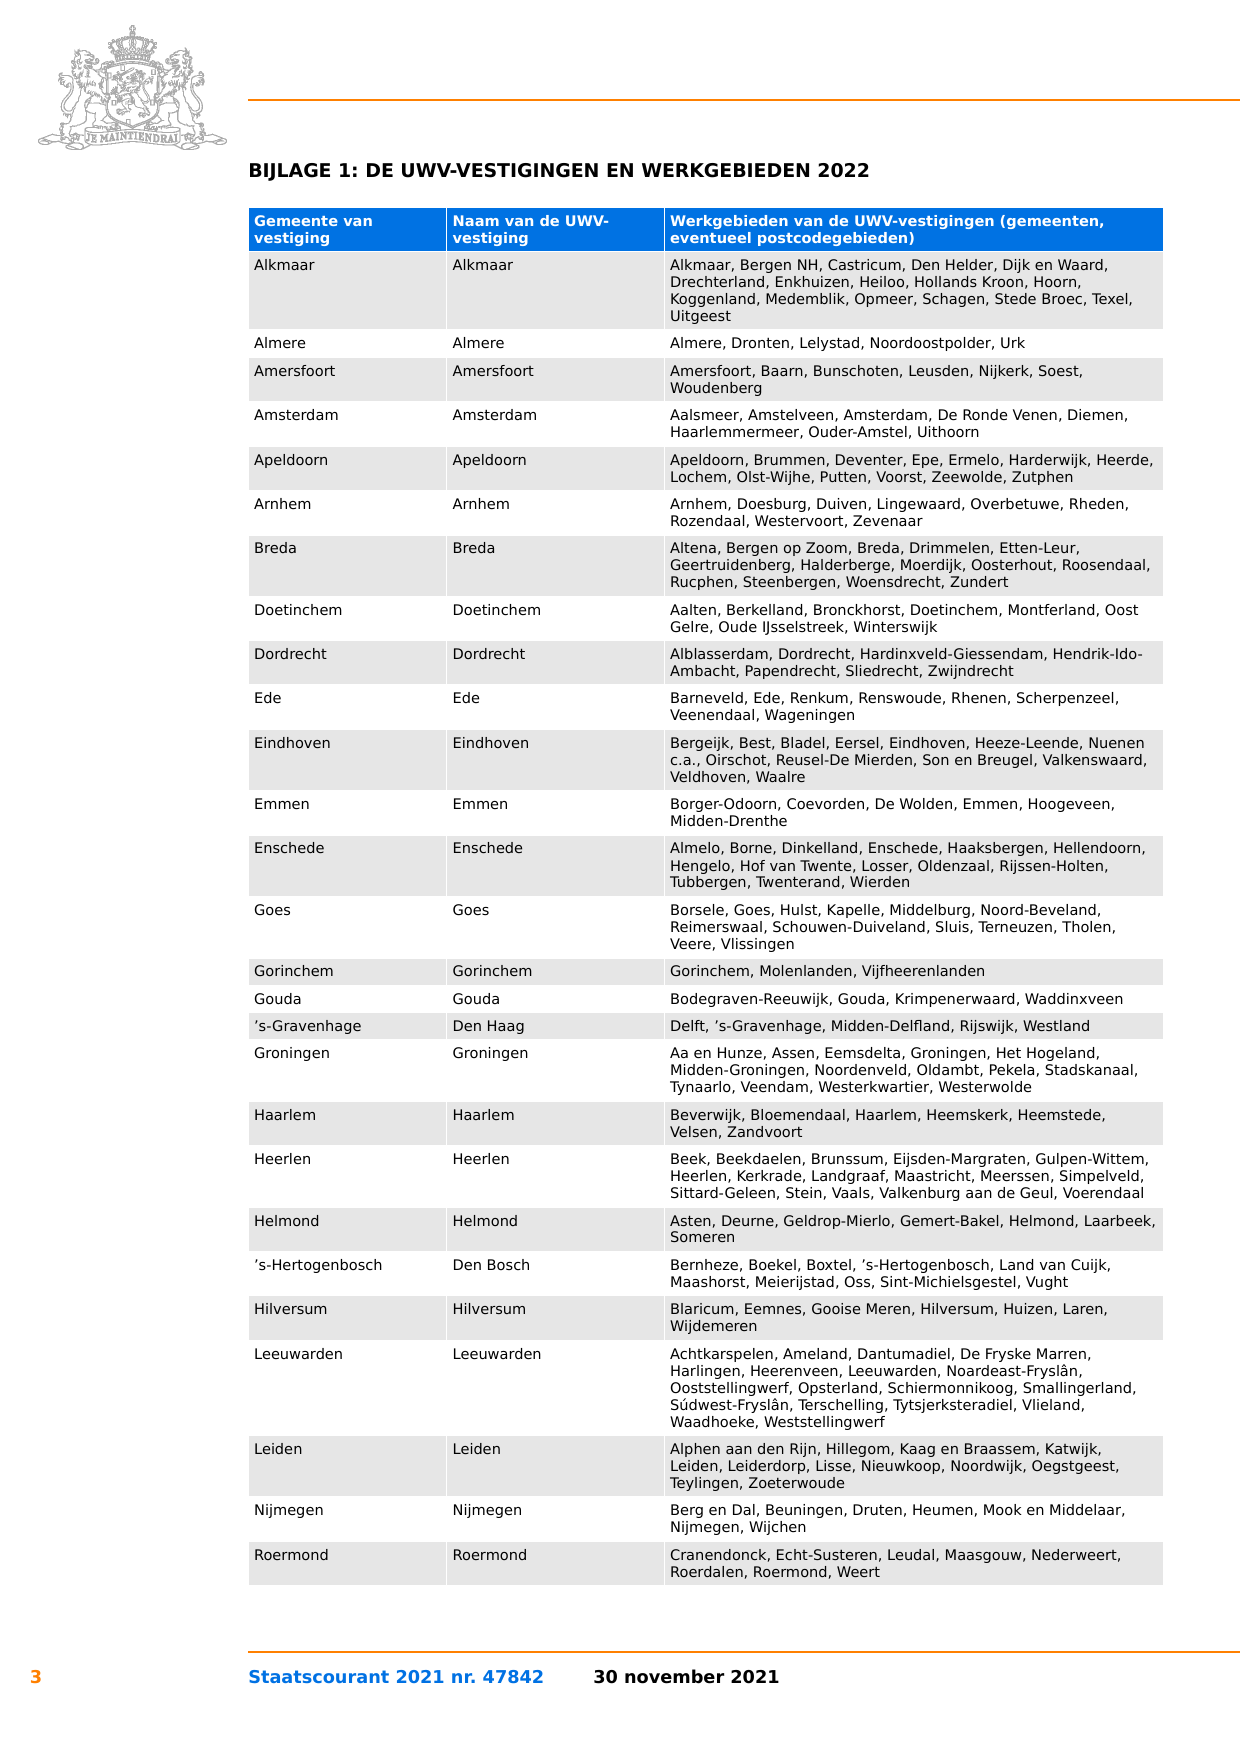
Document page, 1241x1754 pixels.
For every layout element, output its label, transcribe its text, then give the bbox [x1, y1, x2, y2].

picture [38, 25, 227, 150]
table_cell Achtkarspelen, Ameland, Dantumadiel, De Fryske Marren, Harlingen, Heerenveen, Leeuwarden, Noardeast-Fryslân, Ooststellingwerf, Opsterland, Schiermonnikoog, Smallingerland, Súdwest-Fryslân, Terschelling, Tytsjerksteradiel, Vlieland, Waadhoeke, Weststellingwerf [665, 1341, 1163, 1435]
table_cell Amsterdam [447, 403, 664, 446]
table_cell Breda [447, 536, 664, 596]
table_cell Eindhoven [447, 730, 664, 790]
table_cell Aalsmeer, Amstelveen, Amsterdam, De Ronde Venen, Diemen, Haarlemmermeer, Ouder-Amstel, Uithoorn [665, 403, 1163, 446]
table_cell Amersfoort [447, 358, 664, 401]
table_cell Borsele, Goes, Hulst, Kapelle, Middelburg, Noord-Beveland, Reimerswaal, Schouwen-Duiveland, Sluis, Terneuzen, Tholen, Veere, Vlissingen [665, 897, 1163, 957]
table_cell Enschede [447, 836, 664, 896]
table_cell Haarlem [249, 1102, 446, 1145]
table_cell Nijmegen [249, 1498, 446, 1541]
table_cell Leiden [249, 1436, 446, 1496]
table_cell Gouda [447, 986, 664, 1012]
table_cell Berg en Dal, Beuningen, Druten, Heumen, Mook en Middelaar, Nijmegen, Wijchen [665, 1498, 1163, 1541]
table_cell Eindhoven [249, 730, 446, 790]
table_cell Helmond [447, 1208, 664, 1251]
table_cell Borger-Odoorn, Coevorden, De Wolden, Emmen, Hoogeveen, Midden-Drenthe [665, 791, 1163, 835]
table_cell Doetinchem [249, 597, 446, 640]
table_cell Den Haag [447, 1013, 664, 1039]
table_cell Doetinchem [447, 597, 664, 640]
table_cell Ede [249, 686, 446, 729]
table_cell Beverwijk, Bloemendaal, Haarlem, Heemskerk, Heemstede, Velsen, Zandvoort [665, 1102, 1163, 1145]
table_cell Leiden [447, 1436, 664, 1496]
table_cell Arnhem [249, 491, 446, 534]
table_cell Cranendonck, Echt-Susteren, Leudal, Maasgouw, Nederweert, Roerdalen, Roermond, Weert [665, 1542, 1163, 1585]
table_cell Den Bosch [447, 1252, 664, 1295]
table_cell Gouda [249, 986, 446, 1012]
table_cell Emmen [249, 791, 446, 835]
table_cell Hilversum [447, 1296, 664, 1340]
table_cell Enschede [249, 836, 446, 896]
table_cell Almere, Dronten, Lelystad, Noordoostpolder, Urk [665, 331, 1163, 357]
table_cell Alkmaar [447, 252, 664, 329]
table_cell Arnhem, Doesburg, Duiven, Lingewaard, Overbetuwe, Rheden, Rozendaal, Westervoort, Zevenaar [665, 491, 1163, 534]
table_cell Leeuwarden [249, 1341, 446, 1435]
table_cell Aa en Hunze, Assen, Eemsdelta, Groningen, Het Hogeland, Midden-Groningen, Noordenveld, Oldambt, Pekela, Stadskanaal, Tynaarlo, Veendam, Westerkwartier, Westerwolde [665, 1041, 1163, 1101]
table_header Naam van de UWV-vestiging [447, 208, 664, 251]
table_cell Amersfoort, Baarn, Bunschoten, Leusden, Nijkerk, Soest, Woudenberg [665, 358, 1163, 401]
table_cell Heerlen [447, 1146, 664, 1207]
table_cell Groningen [249, 1041, 446, 1101]
table_cell Almere [447, 331, 664, 357]
table_cell Beek, Beekdaelen, Brunssum, Eijsden-Margraten, Gulpen-Wittem, Heerlen, Kerkrade, Landgraaf, Maastricht, Meerssen, Simpelveld, Sittard-Geleen, Stein, Vaals, Valkenburg aan de Geul, Voerendaal [665, 1146, 1163, 1207]
table_cell ’s-Gravenhage [249, 1013, 446, 1039]
table_cell ’s-Hertogenbosch [249, 1252, 446, 1295]
table_cell Gorinchem [249, 959, 446, 985]
table_cell Asten, Deurne, Geldrop-Mierlo, Gemert-Bakel, Helmond, Laarbeek, Someren [665, 1208, 1163, 1251]
table_cell Dordrecht [249, 641, 446, 684]
table_cell Helmond [249, 1208, 446, 1251]
table_cell Aalten, Berkelland, Bronckhorst, Doetinchem, Montferland, Oost Gelre, Oude IJsselstreek, Winterswijk [665, 597, 1163, 640]
table_cell Dordrecht [447, 641, 664, 684]
table_cell Breda [249, 536, 446, 596]
table_cell Alphen aan den Rijn, Hillegom, Kaag en Braassem, Katwijk, Leiden, Leiderdorp, Lisse, Nieuwkoop, Noordwijk, Oegstgeest, Teylingen, Zoeterwoude [665, 1436, 1163, 1496]
table_cell Bodegraven-Reeuwijk, Gouda, Krimpenerwaard, Waddinxveen [665, 986, 1163, 1012]
table_cell Heerlen [249, 1146, 446, 1207]
table_header Werkgebieden van de UWV-vestigingen (gemeenten, eventueel postcodegebieden) [665, 208, 1163, 251]
table_cell Delft, ’s-Gravenhage, Midden-Delfland, Rijswijk, Westland [665, 1013, 1163, 1039]
table_cell Emmen [447, 791, 664, 835]
table_cell Amersfoort [249, 358, 446, 401]
table_cell Barneveld, Ede, Renkum, Renswoude, Rhenen, Scherpenzeel, Veenendaal, Wageningen [665, 686, 1163, 729]
table_cell Arnhem [447, 491, 664, 534]
table_cell Groningen [447, 1041, 664, 1101]
table_cell Apeldoorn, Brummen, Deventer, Epe, Ermelo, Harderwijk, Heerde, Lochem, Olst-Wijhe, Putten, Voorst, Zeewolde, Zutphen [665, 447, 1163, 490]
table_cell Gorinchem [447, 959, 664, 985]
table_cell Gorinchem, Molenlanden, Vijfheerenlanden [665, 959, 1163, 985]
table_cell Apeldoorn [447, 447, 664, 490]
table_cell Bergeijk, Best, Bladel, Eersel, Eindhoven, Heeze-Leende, Nuenen c.a., Oirschot, Reusel-De Mierden, Son en Breugel, Valkenswaard, Veldhoven, Waalre [665, 730, 1163, 790]
subtitle BIJLAGE 1: DE UWV-VESTIGINGEN EN WERKGEBIEDEN 2022 [248, 160, 1163, 182]
table_cell Ede [447, 686, 664, 729]
table_cell Roermond [249, 1542, 446, 1585]
table_cell Alkmaar [249, 252, 446, 329]
table_cell Amsterdam [249, 403, 446, 446]
table_cell Almere [249, 331, 446, 357]
table_cell Blaricum, Eemnes, Gooise Meren, Hilversum, Huizen, Laren, Wijdemeren [665, 1296, 1163, 1340]
table_cell Roermond [447, 1542, 664, 1585]
table_cell Hilversum [249, 1296, 446, 1340]
table_cell Goes [249, 897, 446, 957]
table_cell Bernheze, Boekel, Boxtel, ’s-Hertogenbosch, Land van Cuijk, Maashorst, Meierijstad, Oss, Sint-Michielsgestel, Vught [665, 1252, 1163, 1295]
table_cell Alblasserdam, Dordrecht, Hardinxveld-Giessendam, Hendrik-Ido-Ambacht, Papendrecht, Sliedrecht, Zwijndrecht [665, 641, 1163, 684]
table_cell Almelo, Borne, Dinkelland, Enschede, Haaksbergen, Hellendoorn, Hengelo, Hof van Twente, Losser, Oldenzaal, Rijssen-Holten, Tubbergen, Twenterand, Wierden [665, 836, 1163, 896]
table_cell Altena, Bergen op Zoom, Breda, Drimmelen, Etten-Leur, Geertruidenberg, Halderberge, Moerdijk, Oosterhout, Roosendaal, Rucphen, Steenbergen, Woensdrecht, Zundert [665, 536, 1163, 596]
table_cell Leeuwarden [447, 1341, 664, 1435]
table_cell Goes [447, 897, 664, 957]
table_cell Nijmegen [447, 1498, 664, 1541]
table_header Gemeente van vestiging [249, 208, 446, 251]
table_cell Apeldoorn [249, 447, 446, 490]
table_cell Haarlem [447, 1102, 664, 1145]
table_cell Alkmaar, Bergen NH, Castricum, Den Helder, Dijk en Waard, Drechterland, Enkhuizen, Heiloo, Hollands Kroon, Hoorn, Koggenland, Medemblik, Opmeer, Schagen, Stede Broec, Texel, Uitgeest [665, 252, 1163, 329]
